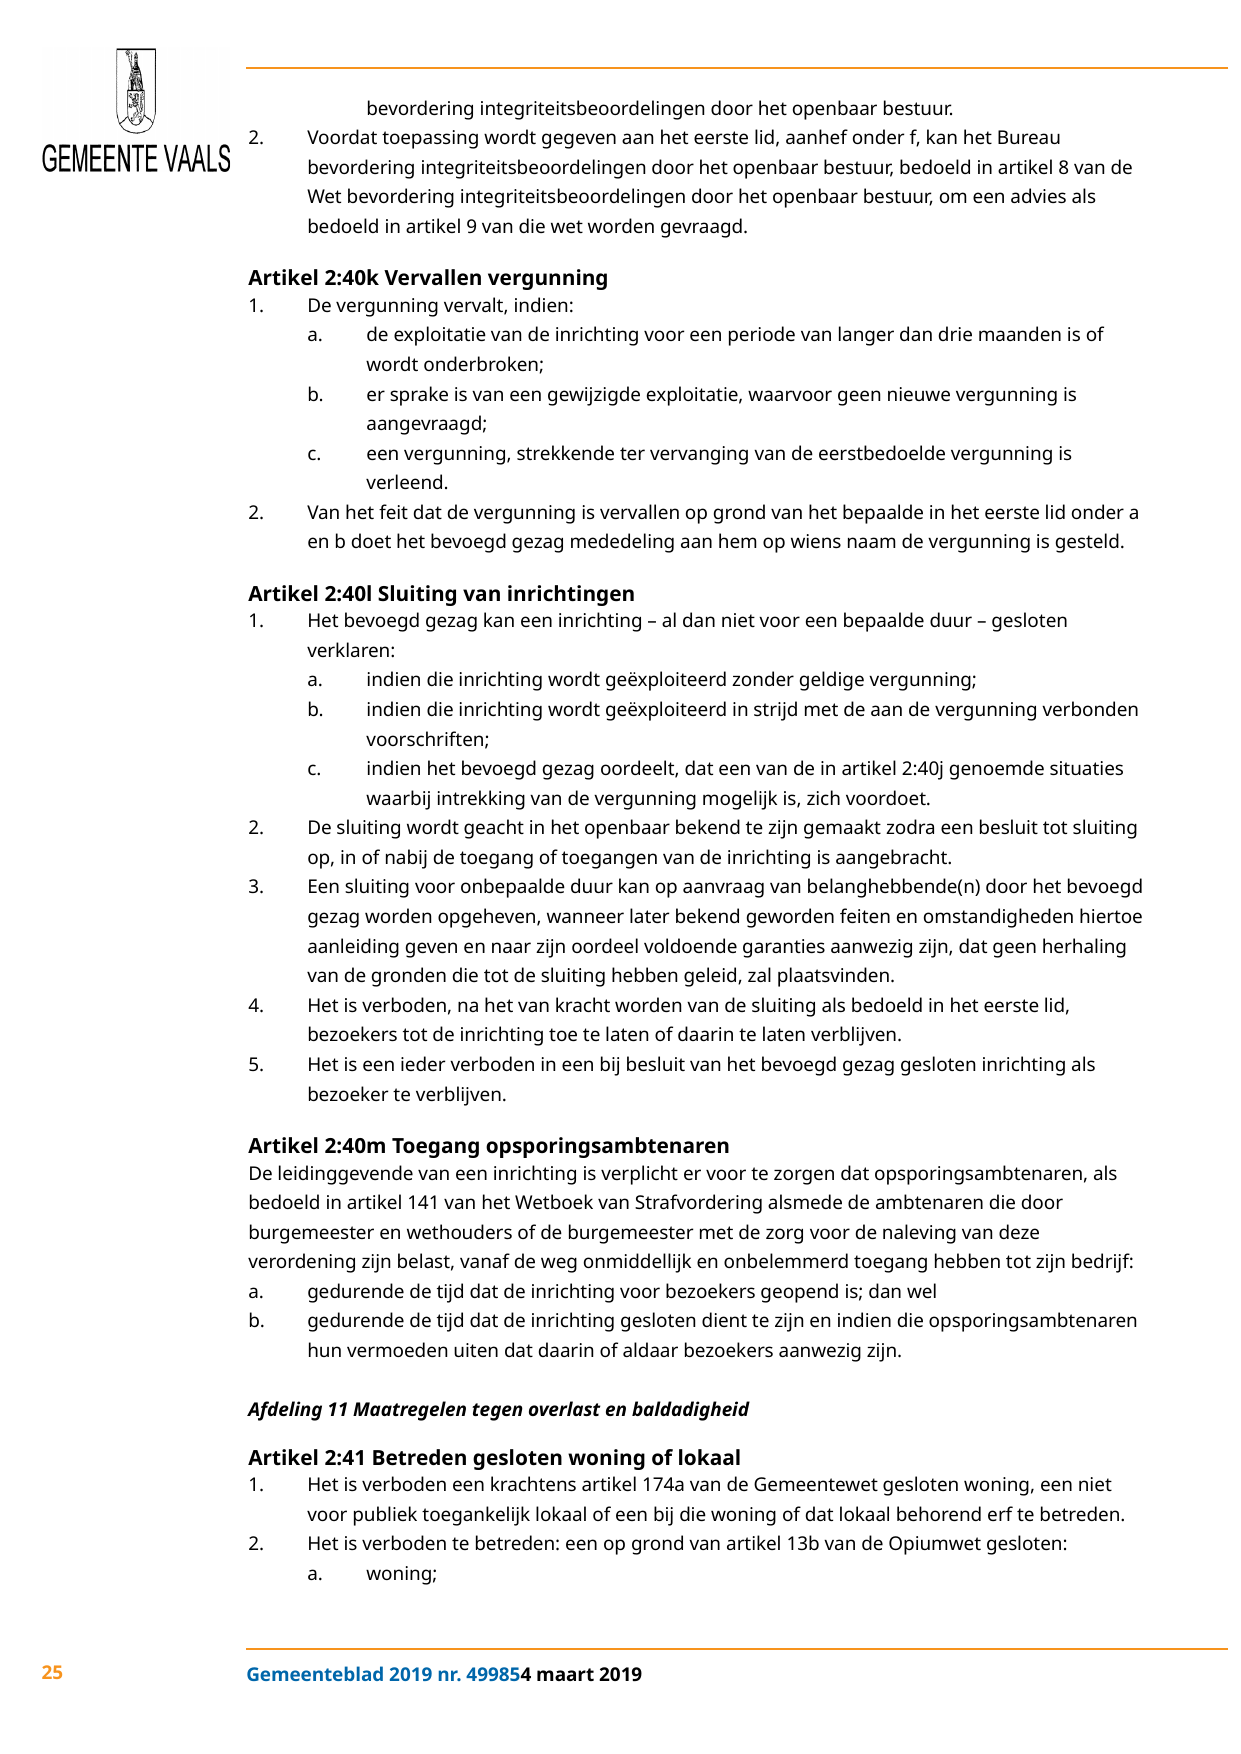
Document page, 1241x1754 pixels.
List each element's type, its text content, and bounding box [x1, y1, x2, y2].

list Het is verboden, na het van kracht worden van de sluiting als bedoeld in het eerste lid, bezoekers tot de inrichting toe te laten of daarin te laten verblijven. [248, 992, 1152, 1047]
list indien die inrichting wordt geëxploiteerd in strijd met de aan de vergunning verbonden voorschriften; [307, 696, 1152, 752]
picture [41, 47, 231, 172]
list de exploitatie van de inrichting voor een periode van langer dan drie maanden is of wordt onderbroken; [307, 322, 1152, 377]
list woning; [307, 1560, 1152, 1586]
text Artikel 2:40m Toegang opsporingsambtenaren [248, 1131, 1152, 1160]
list gedurende de tijd dat de inrichting voor bezoekers geopend is; dan wel [248, 1278, 1152, 1304]
list De vergunning vervalt, indien: [248, 292, 1152, 318]
list Het is een ieder verboden in een bij besluit van het bevoegd gezag gesloten inrichting als bezoeker te verblijven. [248, 1051, 1152, 1107]
list indien het bevoegd gezag oordeelt, dat een van de in artikel 2:40j genoemde situaties waarbij intrekking van de vergunning mogelijk is, zich voordoet. [307, 755, 1152, 811]
list Van het feit dat de vergunning is vervallen op grond van het bepaalde in het eerste lid onder a en b doet het bevoegd gezag mededeling aan hem op wiens naam de vergunning is gesteld. [248, 499, 1152, 554]
text Artikel 2:40k Vervallen vergunning [248, 263, 1152, 292]
list indien die inrichting wordt geëxploiteerd zonder geldige vergunning; [307, 667, 1152, 692]
list gedurende de tijd dat de inrichting gesloten dient te zijn en indien die opsporingsambtenaren hun vermoeden uiten dat daarin of aldaar bezoekers aanwezig zijn. [248, 1308, 1152, 1363]
list Het bevoegd gezag kan een inrichting – al dan niet voor een bepaalde duur – gesloten verklaren: [248, 607, 1152, 663]
list Het is verboden te betreden: een op grond van artikel 13b van de Opiumwet gesloten: [248, 1531, 1152, 1556]
list er sprake is van een gewijzigde exploitatie, waarvoor geen nieuwe vergunning is aangevraagd; [307, 381, 1152, 436]
list een vergunning, strekkende ter vervanging van de eerstbedoelde vergunning is verleend. [307, 440, 1152, 495]
list Het is verboden een krachtens artikel 174a van de Gemeentewet gesloten woning, een niet voor publiek toegankelijk lokaal of een bij die woning of dat lokaal behorend erf te betreden. [248, 1471, 1152, 1527]
text Artikel 2:40l Sluiting van inrichtingen [248, 579, 1152, 607]
text Afdeling 11 Maatregelen tegen overlast en baldadigheid [248, 1396, 1152, 1422]
text De leidinggevende van een inrichting is verplicht er voor te zorgen dat opsporingsambtenaren, als bedoeld in artikel 141 van het Wetboek van Strafvordering alsmede de ambtenaren die door burgemeester en wethouders of de burgemeester met de zorg voor de naleving van deze verordening zijn belast, vanaf de weg onmiddellijk en onbelemmerd toegang hebben tot zijn bedrijf: [248, 1160, 1152, 1274]
list Een sluiting voor onbepaalde duur kan op aanvraag van belanghebbende(n) door het bevoegd gezag worden opgeheven, wanneer later bekend geworden feiten en omstandigheden hiertoe aanleiding geven en naar zijn oordeel voldoende garanties aanwezig zijn, dat geen herhaling van de gronden die tot de sluiting hebben geleid, zal plaatsvinden. [248, 874, 1152, 988]
list bevordering integriteitsbeoordelingen door het openbaar bestuur. [307, 95, 1152, 121]
text Artikel 2:41 Betreden gesloten woning of lokaal [248, 1443, 1152, 1471]
list De sluiting wordt geacht in het openbaar bekend te zijn gemaakt zodra een besluit tot sluiting op, in of nabij de toegang of toegangen van de inrichting is aangebracht. [248, 814, 1152, 870]
list Voordat toepassing wordt gegeven aan het eerste lid, aanhef onder f, kan het Bureau bevordering integriteitsbeoordelingen door het openbaar bestuur, bedoeld in artikel 8 van de Wet bevordering integriteitsbeoordelingen door het openbaar bestuur, om een advies als bedoeld in artikel 9 van die wet worden gevraagd. [248, 124, 1152, 239]
